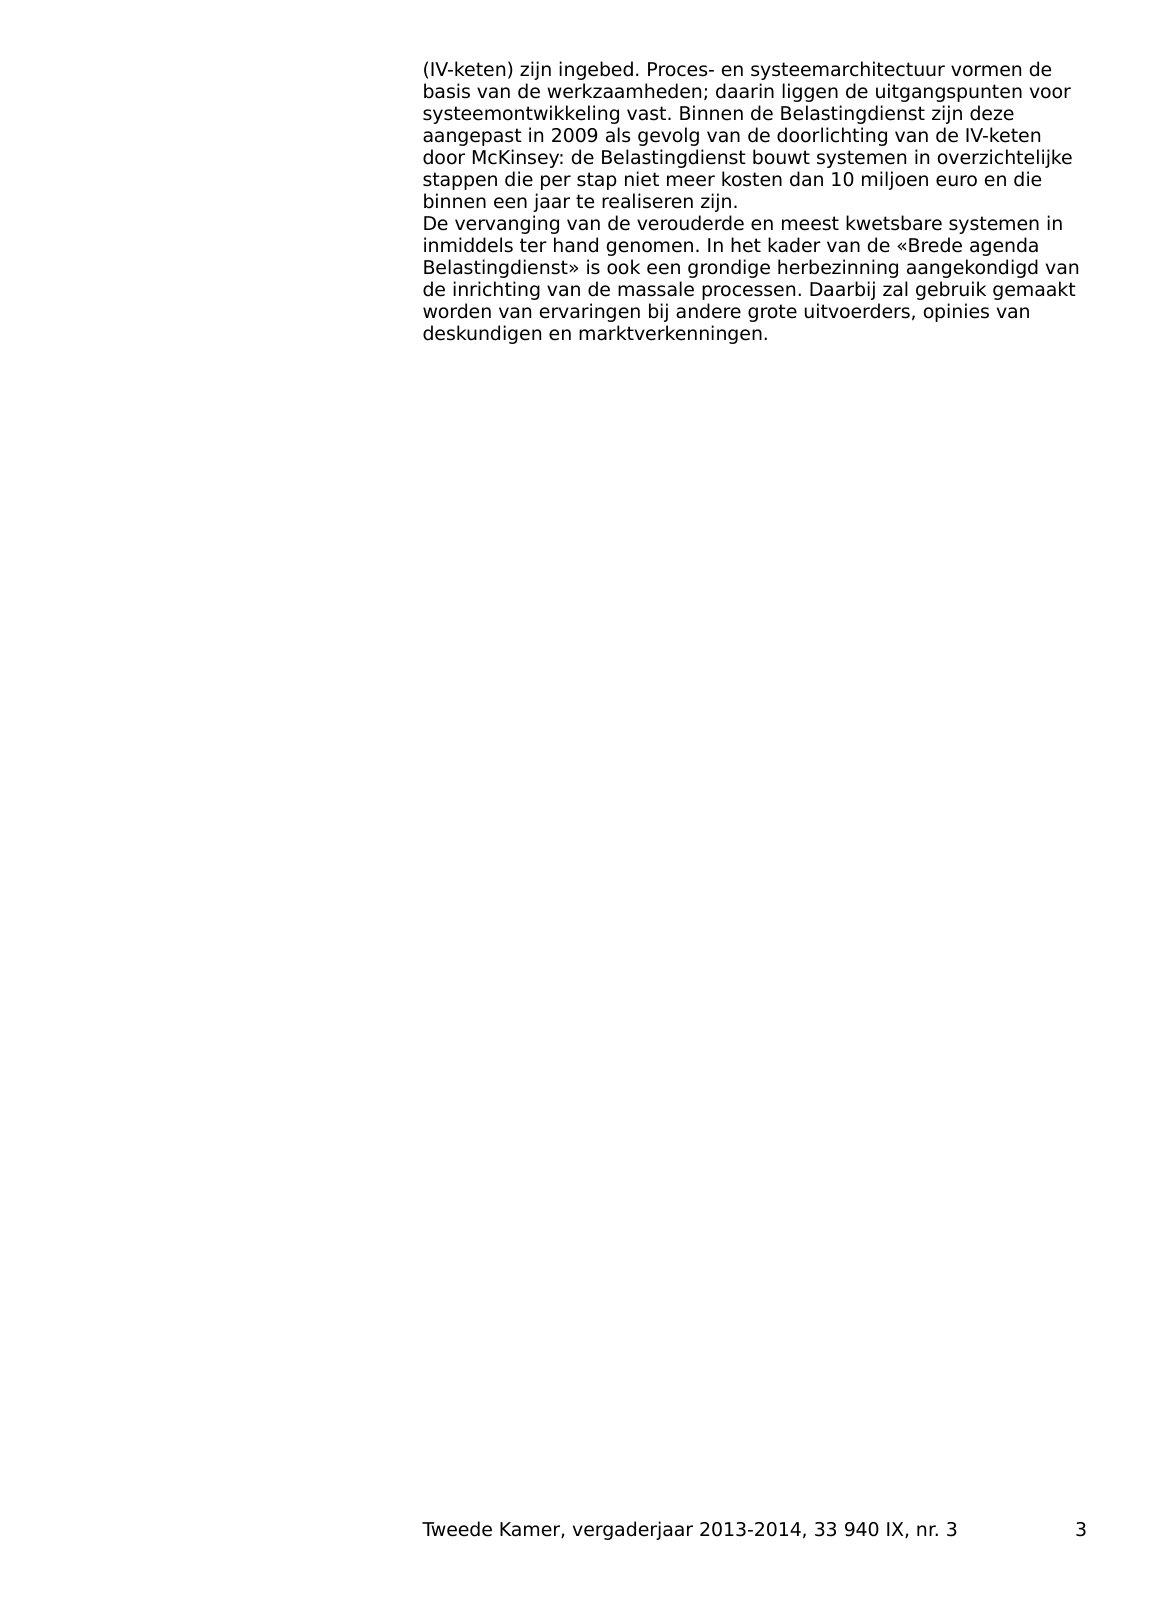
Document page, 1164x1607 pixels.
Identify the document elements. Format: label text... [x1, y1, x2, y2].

text (IV-keten) zijn ingebed. Proces- en systeemarchitectuur vormen de basis van de werkzaamheden; daarin liggen de uitgangspunten voor systeemontwikkeling vast. Binnen de Belastingdienst zijn deze aangepast in 2009 als gevolg van de doorlichting van de IV-keten door McKinsey: de Belastingdienst bouwt systemen in overzichtelijke stappen die per stap niet meer kosten dan 10 miljoen euro en die binnen een jaar te realiseren zijn. [422, 59, 1087, 213]
text De vervanging van de verouderde en meest kwetsbare systemen in inmiddels ter hand genomen. In het kader van de «Brede agenda Belastingdienst» is ook een grondige herbezinning aangekondigd van de inrichting van de massale processen. Daarbij zal gebruik gemaakt worden van ervaringen bij andere grote uitvoerders, opinies van deskundigen en marktverkenningen. [422, 213, 1087, 345]
